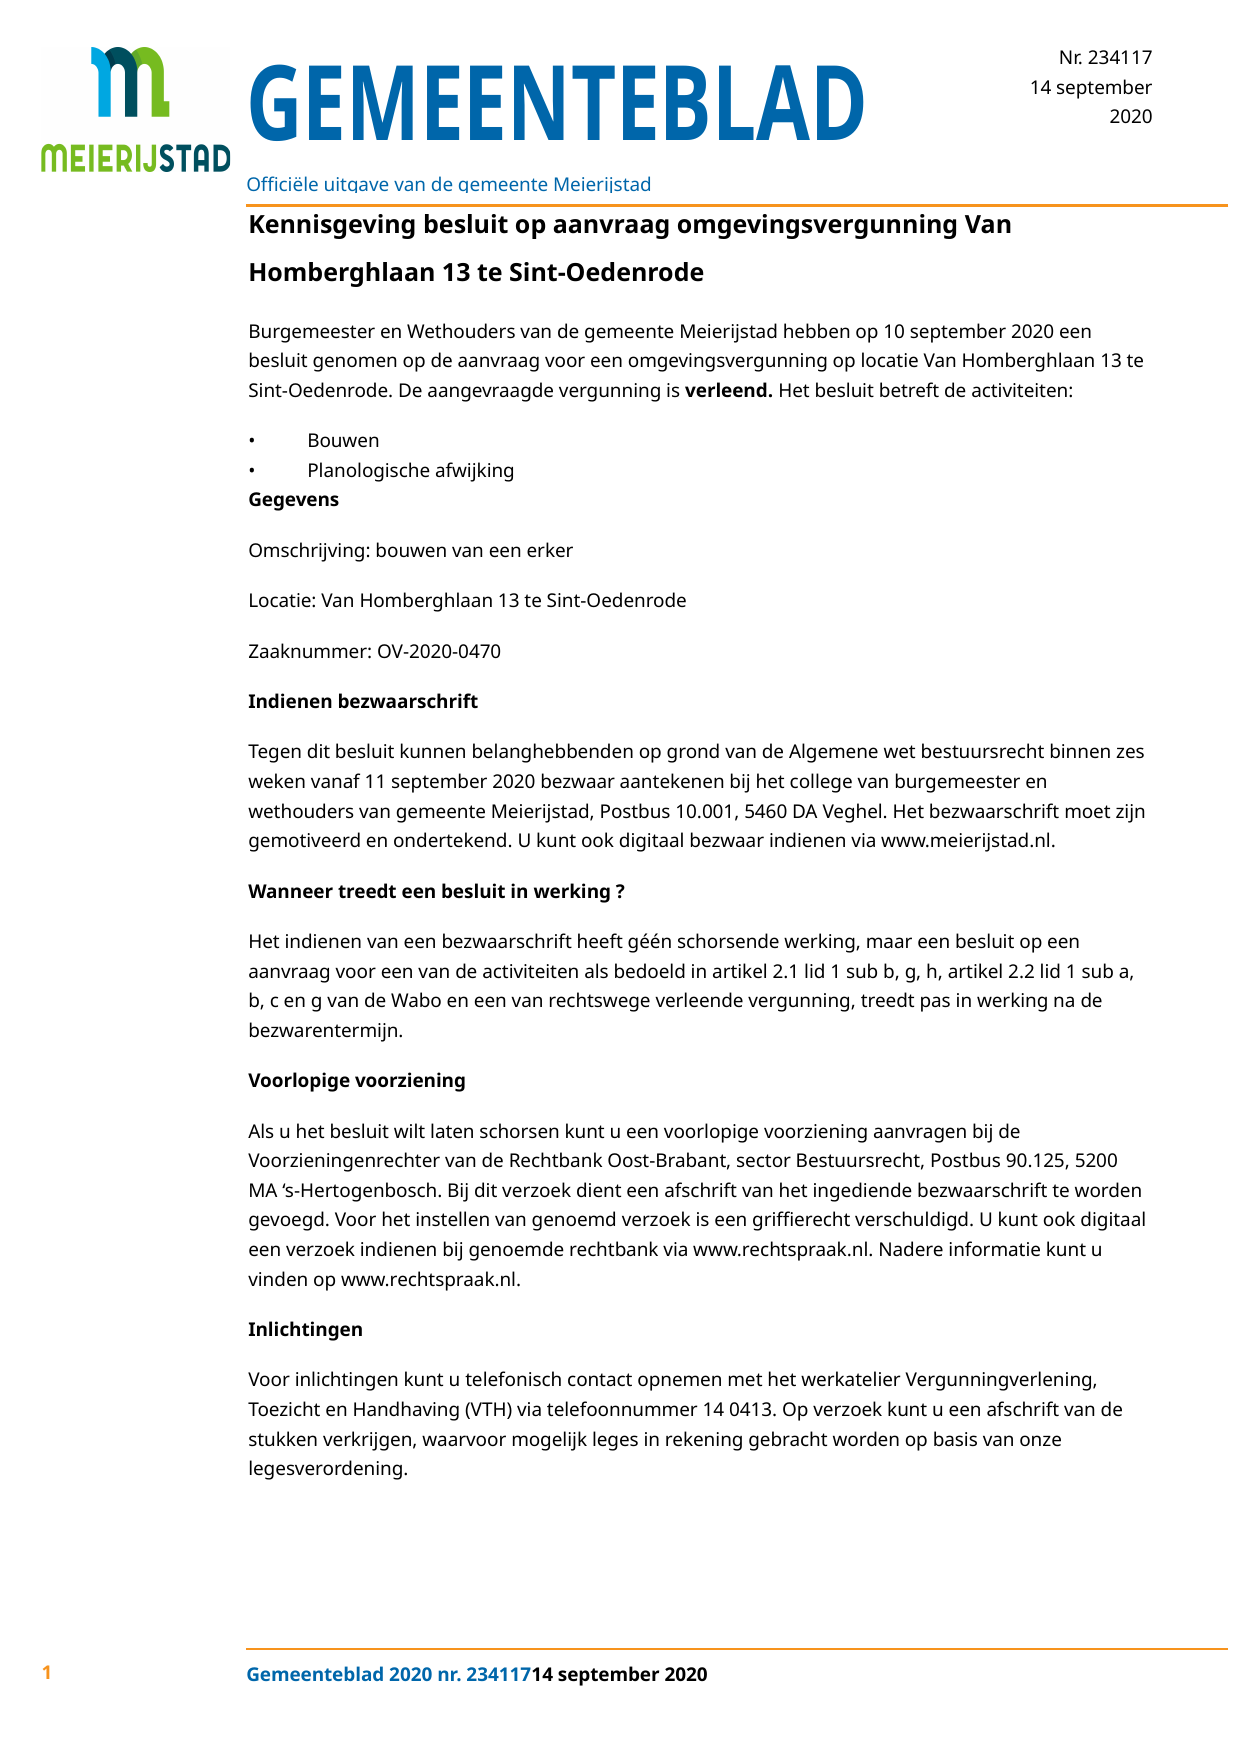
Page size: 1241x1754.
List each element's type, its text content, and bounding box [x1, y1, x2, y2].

text Kennisgeving besluit op aanvraag omgevingsvergunning Van Homberghlaan 13 te Sint-Oedenrode [248, 207, 1152, 288]
text Tegen dit besluit kunnen belanghebbenden op grond van de Algemene wet bestuursrecht binnen zes weken vanaf 11 september 2020 bezwaar aantekenen bij het college van burgemeester en wethouders van gemeente Meierijstad, Postbus 10.001, 5460 DA Veghel. Het bezwaarschrift moet zijn gemotiveerd en ondertekend. U kunt ook digitaal bezwaar indienen via www.meierijstad.nl. [248, 739, 1152, 853]
text Het indienen van een bezwaarschrift heeft géén schorsende werking, maar een besluit op een aanvraag voor een van de activiteiten als bedoeld in artikel 2.1 lid 1 sub b, g, h, artikel 2.2 lid 1 sub a, b, c en g van de Wabo en een van rechtswege verleende vergunning, treedt pas in werking na de bezwarentermijn. [248, 928, 1152, 1043]
text Inlichtingen [248, 1316, 1152, 1342]
text Voor inlichtingen kunt u telefonisch contact opnemen met het werkatelier Vergunningverlening, Toezicht en Handhaving (VTH) via telefoonnummer 14 0413. Op verzoek kunt u een afschrift van de stukken verkrijgen, waarvoor mogelijk leges in rekening gebracht worden op basis van onze legesverordening. [248, 1367, 1152, 1481]
text Burgemeester en Wethouders van de gemeente Meierijstad hebben op 10 september 2020 een besluit genomen op de aanvraag voor een omgevingsvergunning op locatie Van Homberghlaan 13 te Sint-Oedenrode. De aangevraagde vergunning is verleend. Het besluit betreft de activiteiten: [248, 318, 1152, 403]
text Zaaknummer: OV-2020-0470 [248, 638, 1152, 664]
text Als u het besluit wilt laten schorsen kunt u een voorlopige voorziening aanvragen bij de Voorzieningenrechter van de Rechtbank Oost-Brabant, sector Bestuursrecht, Postbus 90.125, 5200 MA ‘s-Hertogenbosch. Bij dit verzoek dient een afschrift van het ingediende bezwaarschrift te worden gevoegd. Voor het instellen van genoemd verzoek is een griffierecht verschuldigd. U kunt ook digitaal een verzoek indienen bij genoemde rechtbank via www.rechtspraak.nl. Nadere informatie kunt u vinden op www.rechtspraak.nl. [248, 1118, 1152, 1292]
text Indienen bezwaarschrift [248, 688, 1152, 714]
picture [41, 47, 231, 172]
text Wanneer treedt een besluit in werking ? [248, 878, 1152, 904]
text Omschrijving: bouwen van een erker [248, 537, 1152, 563]
list Bouwen [248, 427, 1152, 453]
text Voorlopige voorziening [248, 1067, 1152, 1093]
text Gegevens [248, 487, 1152, 512]
text Locatie: Van Homberghlaan 13 te Sint-Oedenrode [248, 587, 1152, 613]
list Planologische afwijking [248, 457, 1152, 483]
